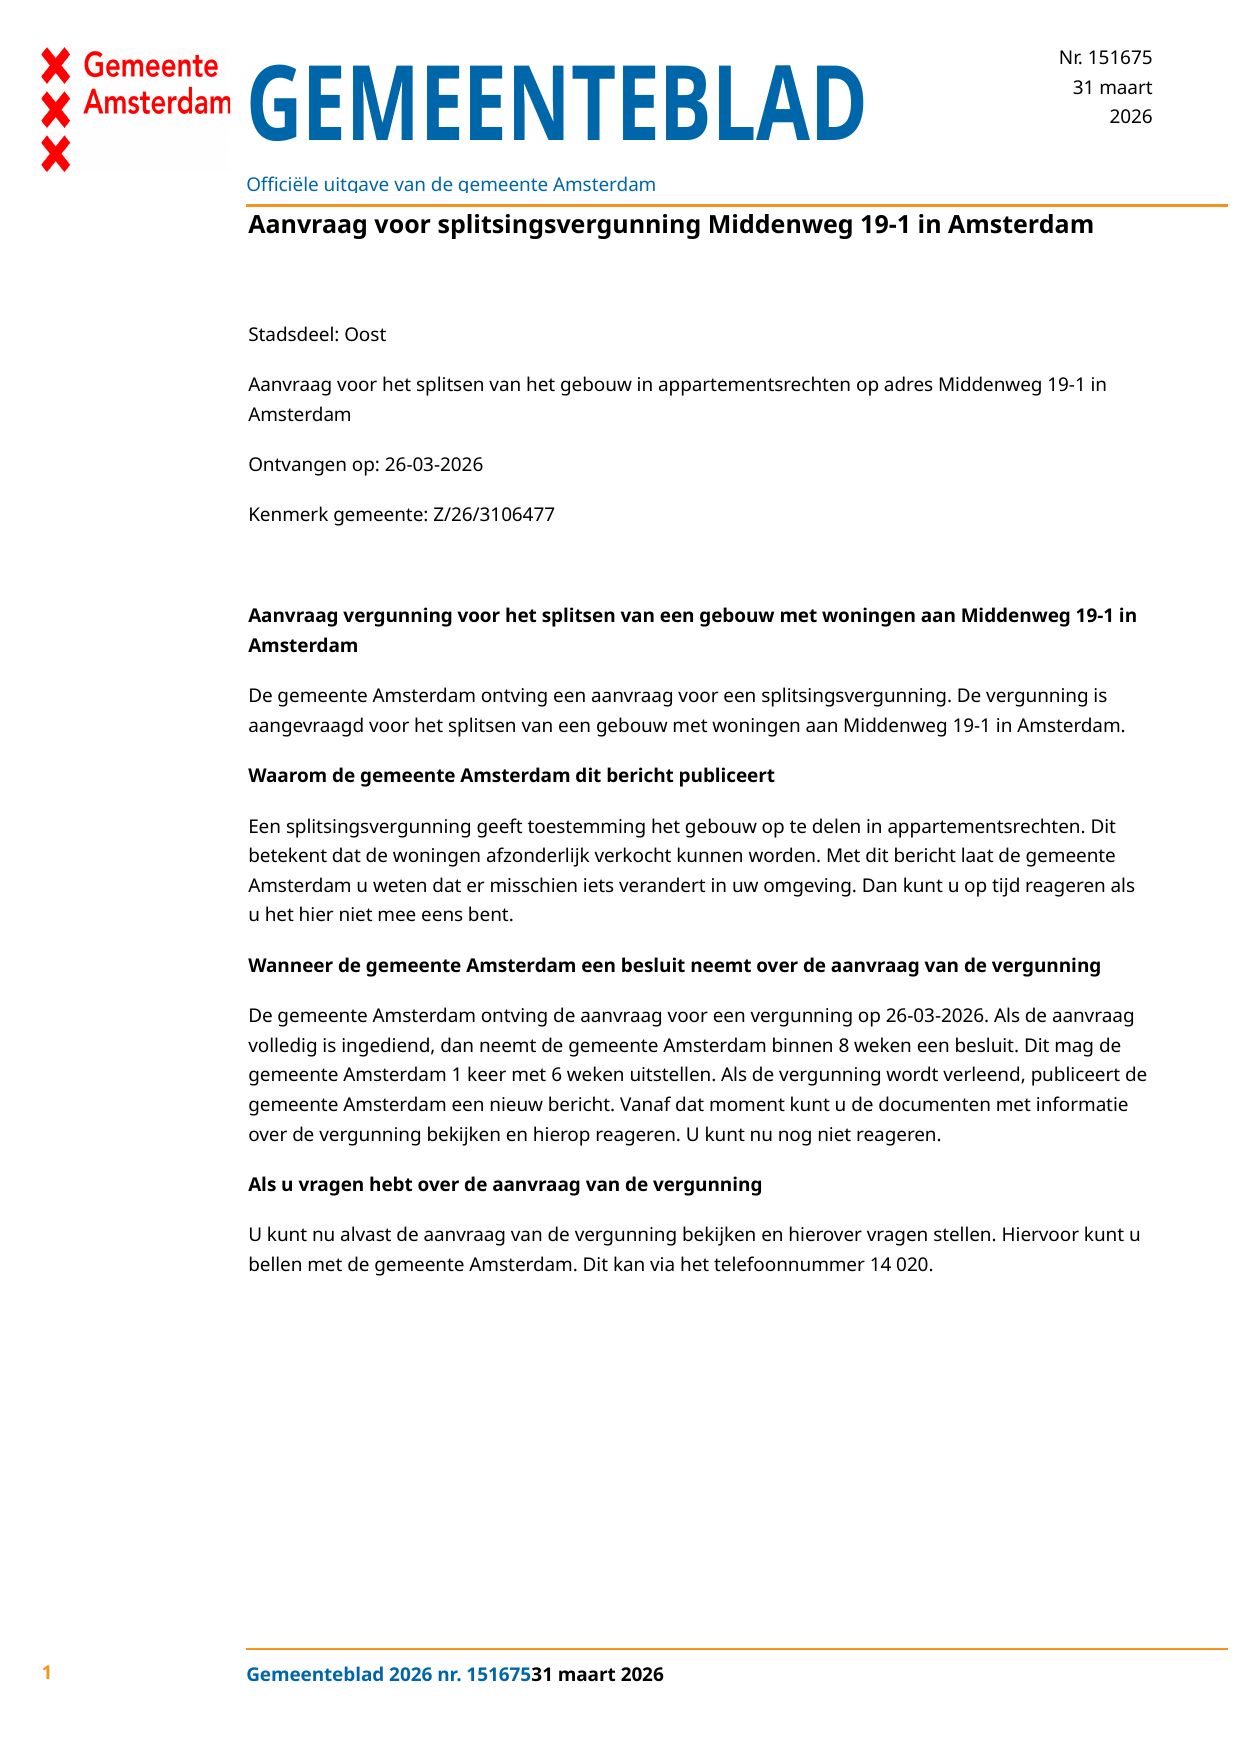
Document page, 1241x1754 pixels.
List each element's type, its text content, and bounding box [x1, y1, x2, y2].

text Aanvraag voor het splitsen van het gebouw in appartementsrechten op adres Middenweg 19-1 in Amsterdam [248, 371, 1152, 426]
text De gemeente Amsterdam ontving een aanvraag voor een splitsingsvergunning. De vergunning is aangevraagd voor het splitsen van een gebouw met woningen aan Middenweg 19-1 in Amsterdam. [248, 682, 1152, 738]
picture [41, 47, 231, 172]
text Waarom de gemeente Amsterdam dit bericht publiceert [248, 762, 1152, 788]
text De gemeente Amsterdam ontving de aanvraag voor een vergunning op 26-03-2026. Als de aanvraag volledig is ingediend, dan neemt de gemeente Amsterdam binnen 8 weken een besluit. Dit mag de gemeente Amsterdam 1 keer met 6 weken uitstellen. Als de vergunning wordt verleend, publiceert de gemeente Amsterdam een nieuw bericht. Vanaf dat moment kunt u de documenten met informatie over de vergunning bekijken en hierop reageren. U kunt nu nog niet reageren. [248, 1002, 1152, 1146]
text Aanvraag voor splitsingsvergunning Middenweg 19-1 in Amsterdam [248, 207, 1152, 241]
text Aanvraag vergunning voor het splitsen van een gebouw met woningen aan Middenweg 19-1 in Amsterdam [248, 602, 1152, 658]
text U kunt nu alvast de aanvraag van de vergunning bekijken en hierover vragen stellen. Hiervoor kunt u bellen met de gemeente Amsterdam. Dit kan via het telefoonnummer 14 020. [248, 1222, 1152, 1277]
text Een splitsingsvergunning geeft toestemming het gebouw op te delen in appartementsrechten. Dit betekent dat de woningen afzonderlijk verkocht kunnen worden. Met dit bericht laat de gemeente Amsterdam u weten dat er misschien iets verandert in uw omgeving. Dan kunt u op tijd reageren als u het hier niet mee eens bent. [248, 813, 1152, 927]
text Als u vragen hebt over de aanvraag van de vergunning [248, 1171, 1152, 1197]
text Ontvangen op: 26-03-2026 [248, 451, 1152, 477]
text Stadsdeel: Oost [248, 321, 1152, 346]
text Wanneer de gemeente Amsterdam een besluit neemt over de aanvraag van de vergunning [248, 952, 1152, 978]
text Kenmerk gemeente: Z/26/3106477 [248, 502, 1152, 527]
